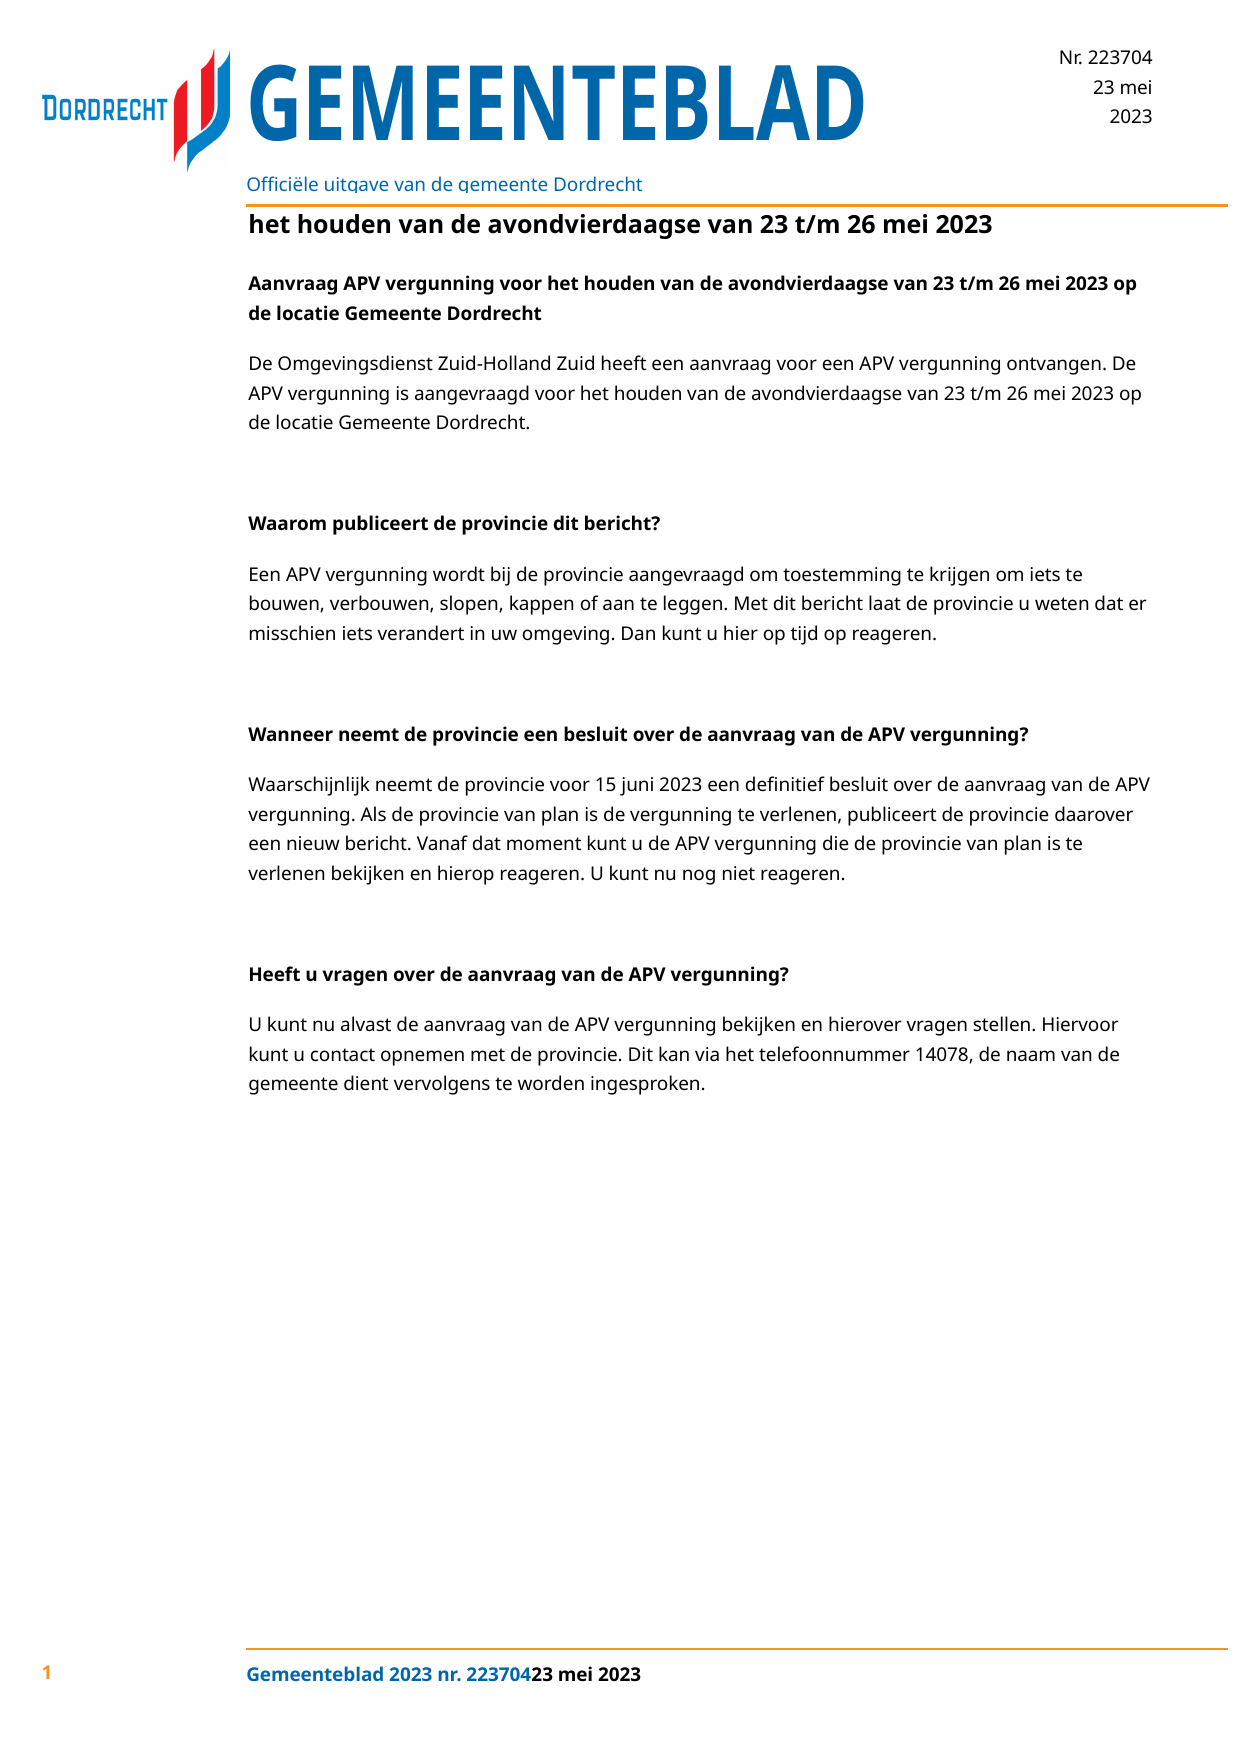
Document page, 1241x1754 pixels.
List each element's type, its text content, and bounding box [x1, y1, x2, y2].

text Aanvraag APV vergunning voor het houden van de avondvierdaagse van 23 t/m 26 mei 2023 op de locatie Gemeente Dordrecht [248, 270, 1152, 326]
text Waarom publiceert de provincie dit bericht? [248, 510, 1152, 536]
text Heeft u vragen over de aanvraag van de APV vergunning? [248, 961, 1152, 986]
text De Omgevingsdienst Zuid-Holland Zuid heeft een aanvraag voor een APV vergunning ontvangen. De APV vergunning is aangevraagd voor het houden van de avondvierdaagse van 23 t/m 26 mei 2023 op de locatie Gemeente Dordrecht. [248, 350, 1152, 435]
picture [41, 47, 231, 172]
text Waarschijnlijk neemt de provincie voor 15 juni 2023 een definitief besluit over de aanvraag van de APV vergunning. Als de provincie van plan is de vergunning te verlenen, publiceert de provincie daarover een nieuw bericht. Vanaf dat moment kunt u de APV vergunning die de provincie van plan is te verlenen bekijken en hierop reageren. U kunt nu nog niet reageren. [248, 771, 1152, 886]
text Wanneer neemt de provincie een besluit over de aanvraag van de APV vergunning? [248, 721, 1152, 746]
text het houden van de avondvierdaagse van 23 t/m 26 mei 2023 [248, 207, 1152, 241]
text Een APV vergunning wordt bij de provincie aangevraagd om toestemming te krijgen om iets te bouwen, verbouwen, slopen, kappen of aan te leggen. Met dit bericht laat de provincie u weten dat er misschien iets verandert in uw omgeving. Dan kunt u hier op tijd op reageren. [248, 561, 1152, 646]
text U kunt nu alvast de aanvraag van de APV vergunning bekijken en hierover vragen stellen. Hiervoor kunt u contact opnemen met de provincie. Dit kan via het telefoonnummer 14078, de naam van de gemeente dient vervolgens te worden ingesproken. [248, 1011, 1152, 1096]
